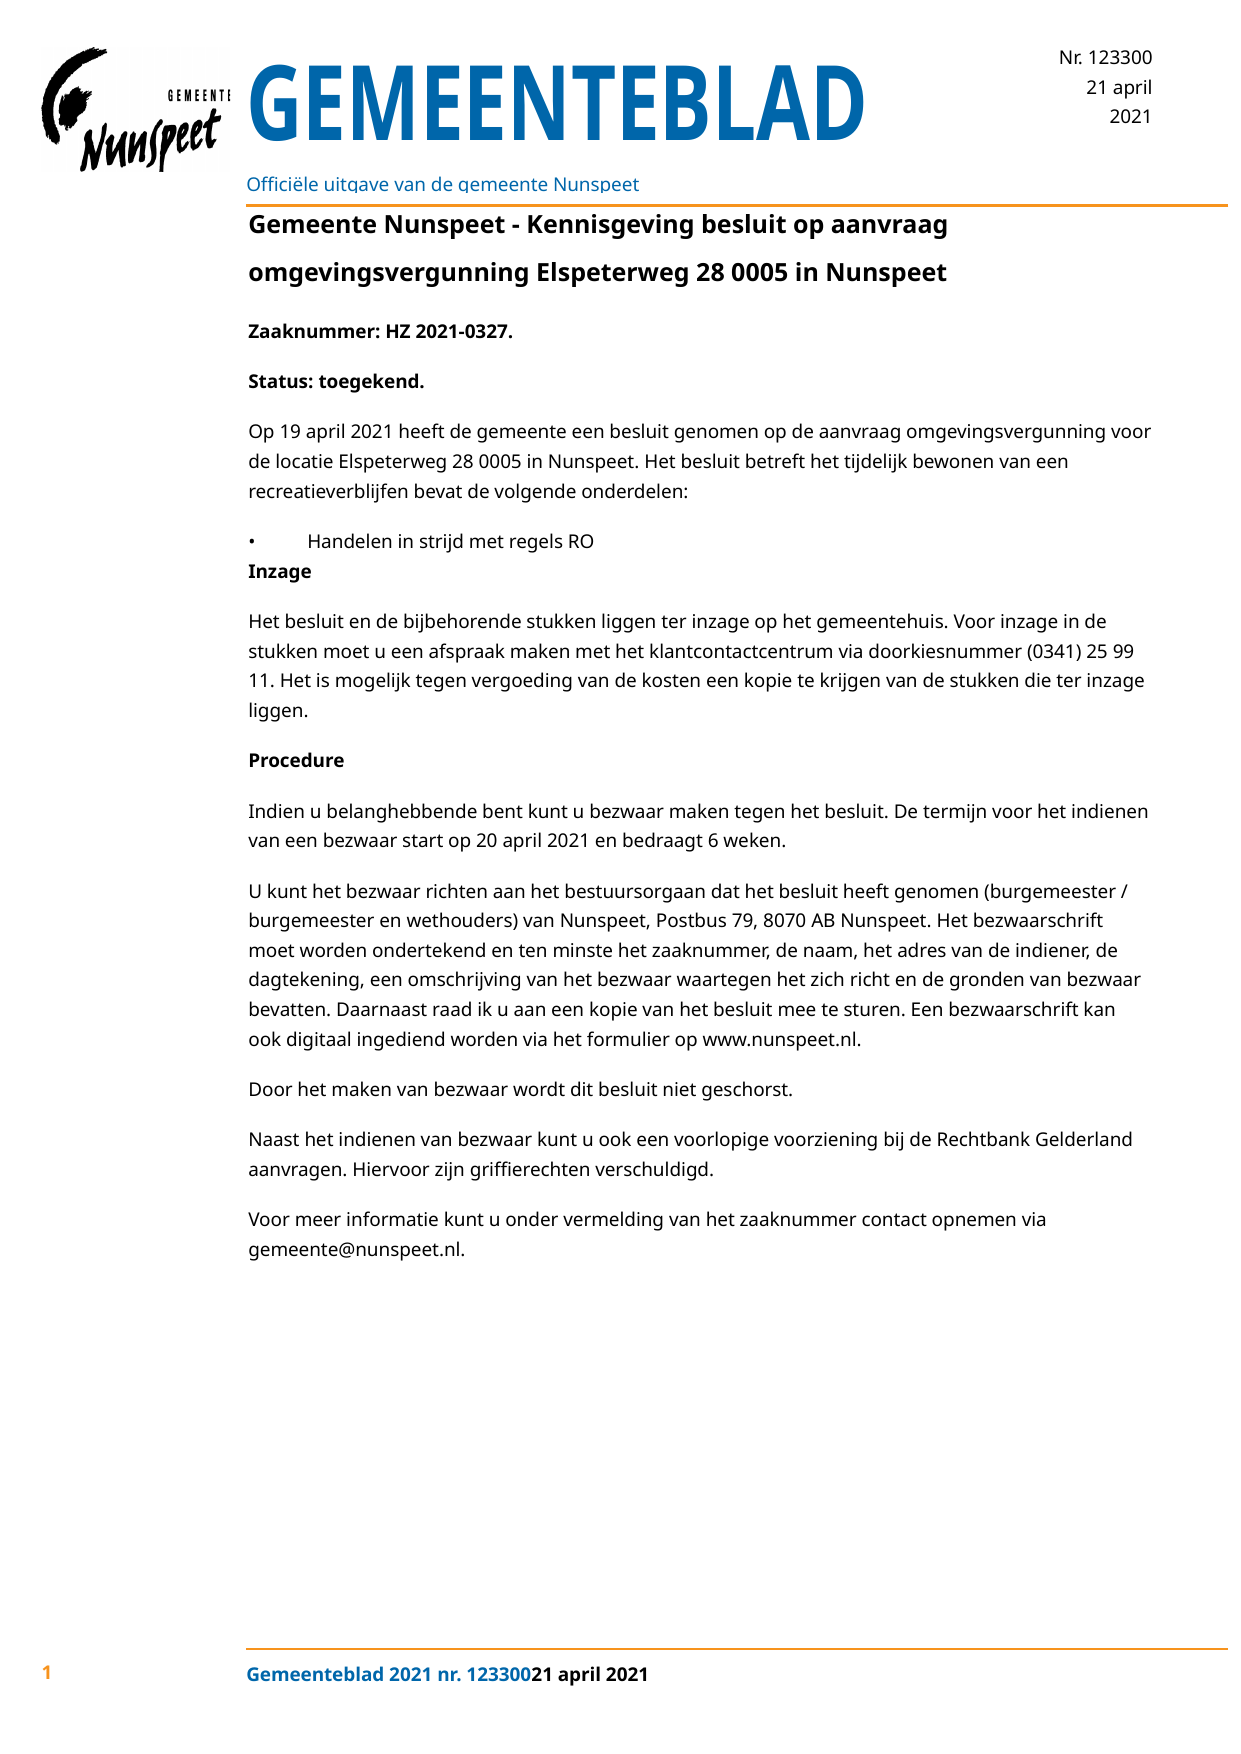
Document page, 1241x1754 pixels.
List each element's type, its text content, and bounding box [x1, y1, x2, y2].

text Status: toegekend. [248, 368, 1152, 394]
text Het besluit en de bijbehorende stukken liggen ter inzage op het gemeentehuis. Voor inzage in de stukken moet u een afspraak maken met het klantcontactcentrum via doorkiesnummer (0341) 25 99 11. Het is mogelijk tegen vergoeding van de kosten een kopie te krijgen van de stukken die ter inzage liggen. [248, 608, 1152, 723]
text Gemeente Nunspeet - Kennisgeving besluit op aanvraag omgevingsvergunning Elspeterweg 28 0005 in Nunspeet [248, 207, 1152, 288]
text Inzage [248, 558, 1152, 584]
text Procedure [248, 747, 1152, 773]
text Naast het indienen van bezwaar kunt u ook een voorlopige voorziening bij de Rechtbank Gelderland aanvragen. Hiervoor zijn griffierechten verschuldigd. [248, 1127, 1152, 1182]
text Door het maken van bezwaar wordt dit besluit niet geschorst. [248, 1076, 1152, 1102]
text U kunt het bezwaar richten aan het bestuursorgaan dat het besluit heeft genomen (burgemeester / burgemeester en wethouders) van Nunspeet, Postbus 79, 8070 AB Nunspeet. Het bezwaarschrift moet worden ondertekend en ten minste het zaaknummer, de naam, het adres van de indiener, de dagtekening, een omschrijving van het bezwaar waartegen het zich richt en de gronden van bezwaar bevatten. Daarnaast raad ik u aan een kopie van het besluit mee te sturen. Een bezwaarschrift kan ook digitaal ingediend worden via het formulier op www.nunspeet.nl. [248, 878, 1152, 1052]
picture [41, 47, 231, 172]
text Indien u belanghebbende bent kunt u bezwaar maken tegen het besluit. De termijn voor het indienen van een bezwaar start op 20 april 2021 en bedraagt 6 weken. [248, 798, 1152, 853]
text Op 19 april 2021 heeft de gemeente een besluit genomen op de aanvraag omgevingsvergunning voor de locatie Elspeterweg 28 0005 in Nunspeet. Het besluit betreft het tijdelijk bewonen van een recreatieverblijfen bevat de volgende onderdelen: [248, 419, 1152, 504]
text Zaaknummer: HZ 2021-0327. [248, 318, 1152, 344]
text Voor meer informatie kunt u onder vermelding van het zaaknummer contact opnemen via gemeente@nunspeet.nl. [248, 1207, 1152, 1262]
list Handelen in strijd met regels RO [248, 528, 1152, 554]
